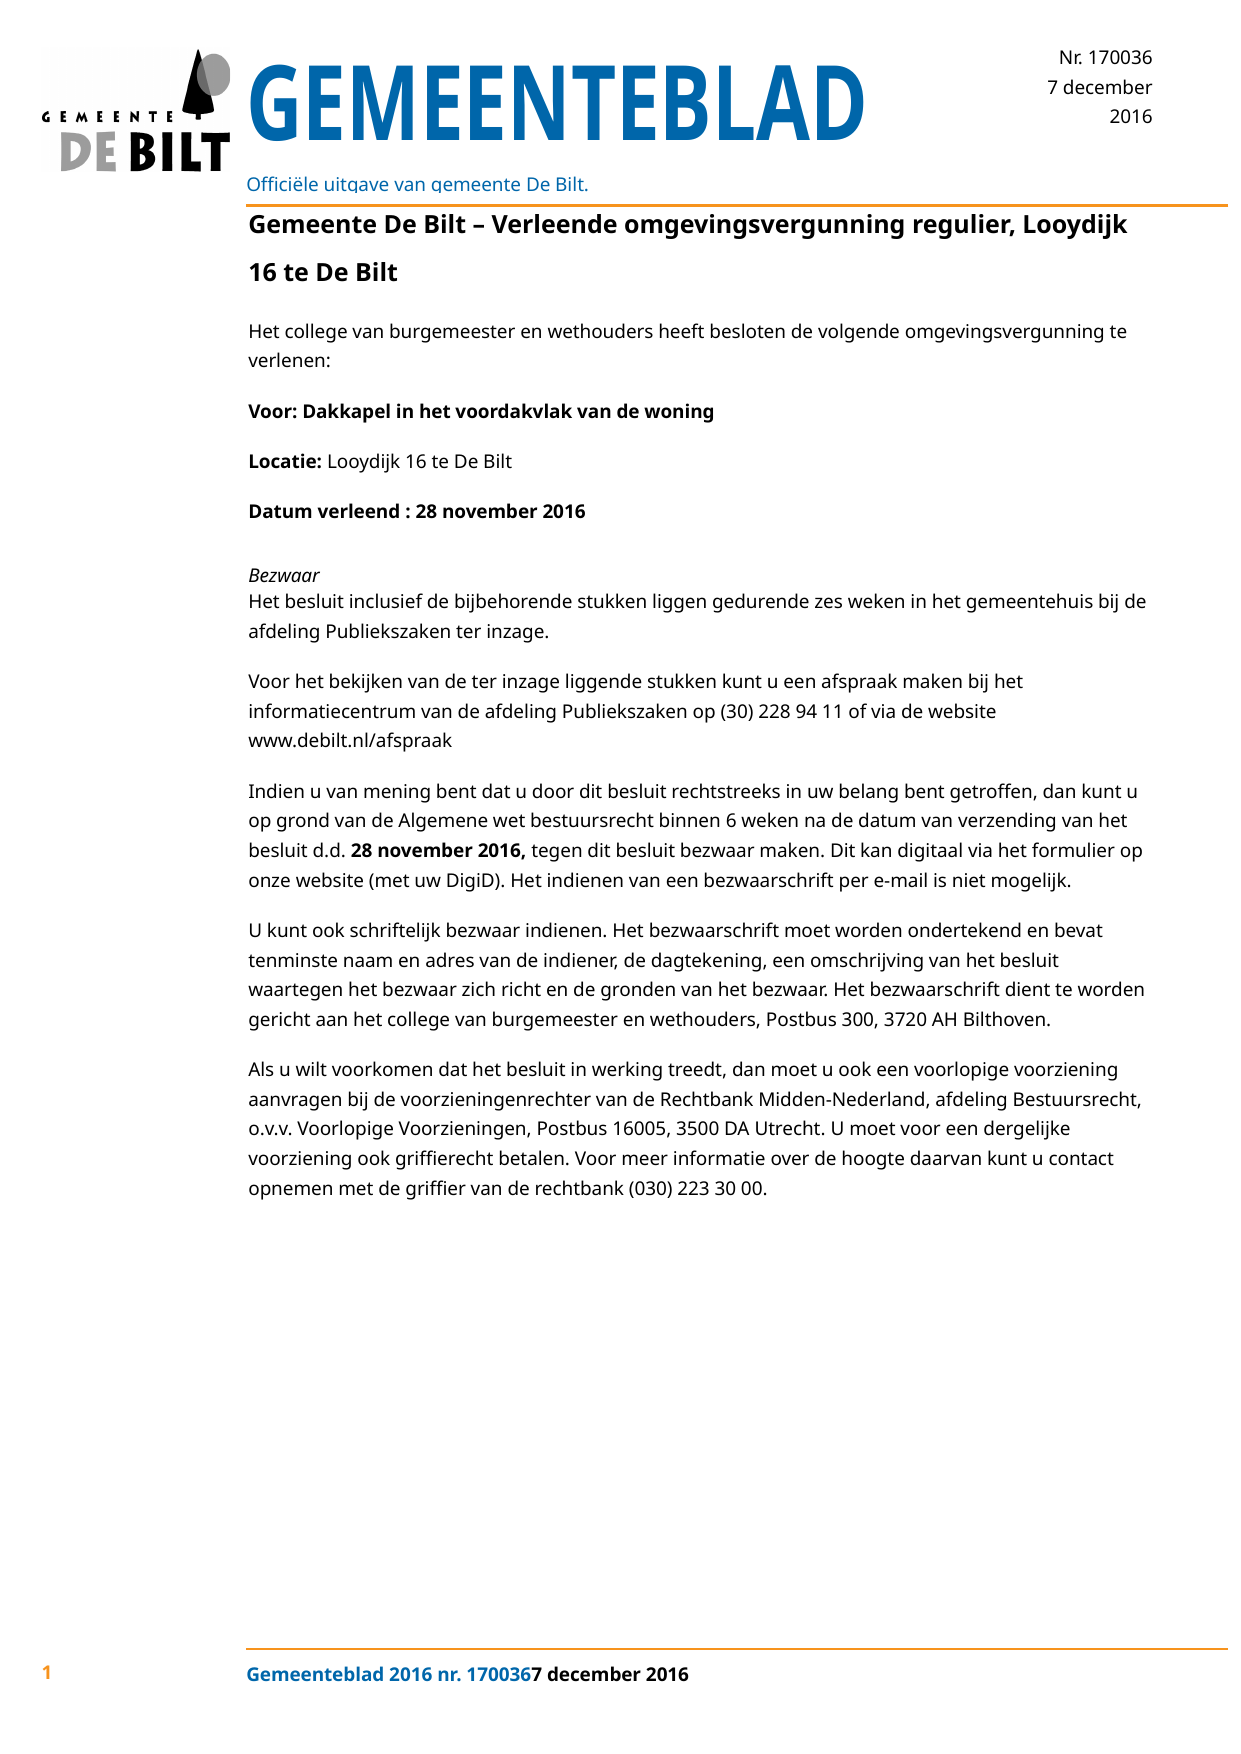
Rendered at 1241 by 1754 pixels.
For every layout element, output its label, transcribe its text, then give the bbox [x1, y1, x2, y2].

text Voor: Dakkapel in het voordakvlak van de woning [248, 398, 1152, 424]
text Datum verleend : 28 november 2016 [248, 499, 1152, 524]
text Het college van burgemeester en wethouders heeft besloten de volgende omgevingsvergunning te verlenen: [248, 318, 1152, 373]
text Bezwaar [248, 563, 1152, 588]
text Als u wilt voorkomen dat het besluit in werking treedt, dan moet u ook een voorlopige voorziening aanvragen bij de voorzieningenrechter van de Rechtbank Midden-Nederland, afdeling Bestuursrecht, o.v.v. Voorlopige Voorzieningen, Postbus 16005, 3500 DA Utrecht. U moet voor een dergelijke voorziening ook griffierecht betalen. Voor meer informatie over de hoogte daarvan kunt u contact opnemen met de griffier van de rechtbank (030) 223 30 00. [248, 1056, 1152, 1200]
text Gemeente De Bilt – Verleende omgevingsvergunning regulier, Looydijk 16 te De Bilt [248, 207, 1152, 288]
text Het besluit inclusief de bijbehorende stukken liggen gedurende zes weken in het gemeentehuis bij de afdeling Publiekszaken ter inzage. [248, 588, 1152, 644]
text Locatie: Looydijk 16 te De Bilt [248, 448, 1152, 474]
picture [41, 47, 231, 172]
text U kunt ook schriftelijk bezwaar indienen. Het bezwaarschrift moet worden ondertekend en bevat tenminste naam en adres van de indiener, de dagtekening, een omschrijving van het besluit waartegen het bezwaar zich richt en de gronden van het bezwaar. Het bezwaarschrift dient te worden gericht aan het college van burgemeester en wethouders, Postbus 300, 3720 AH Bilthoven. [248, 917, 1152, 1032]
text Voor het bekijken van de ter inzage liggende stukken kunt u een afspraak maken bij het informatiecentrum van de afdeling Publiekszaken op (30) 228 94 11 of via de website www.debilt.nl/afspraak [248, 668, 1152, 753]
text Indien u van mening bent dat u door dit besluit rechtstreeks in uw belang bent getroffen, dan kunt u op grond van de Algemene wet bestuursrecht binnen 6 weken na de datum van verzending van het besluit d.d. 28 november 2016, tegen dit besluit bezwaar maken. Dit kan digitaal via het formulier op onze website (met uw DigiD). Het indienen van een bezwaarschrift per e-mail is niet mogelijk. [248, 778, 1152, 892]
